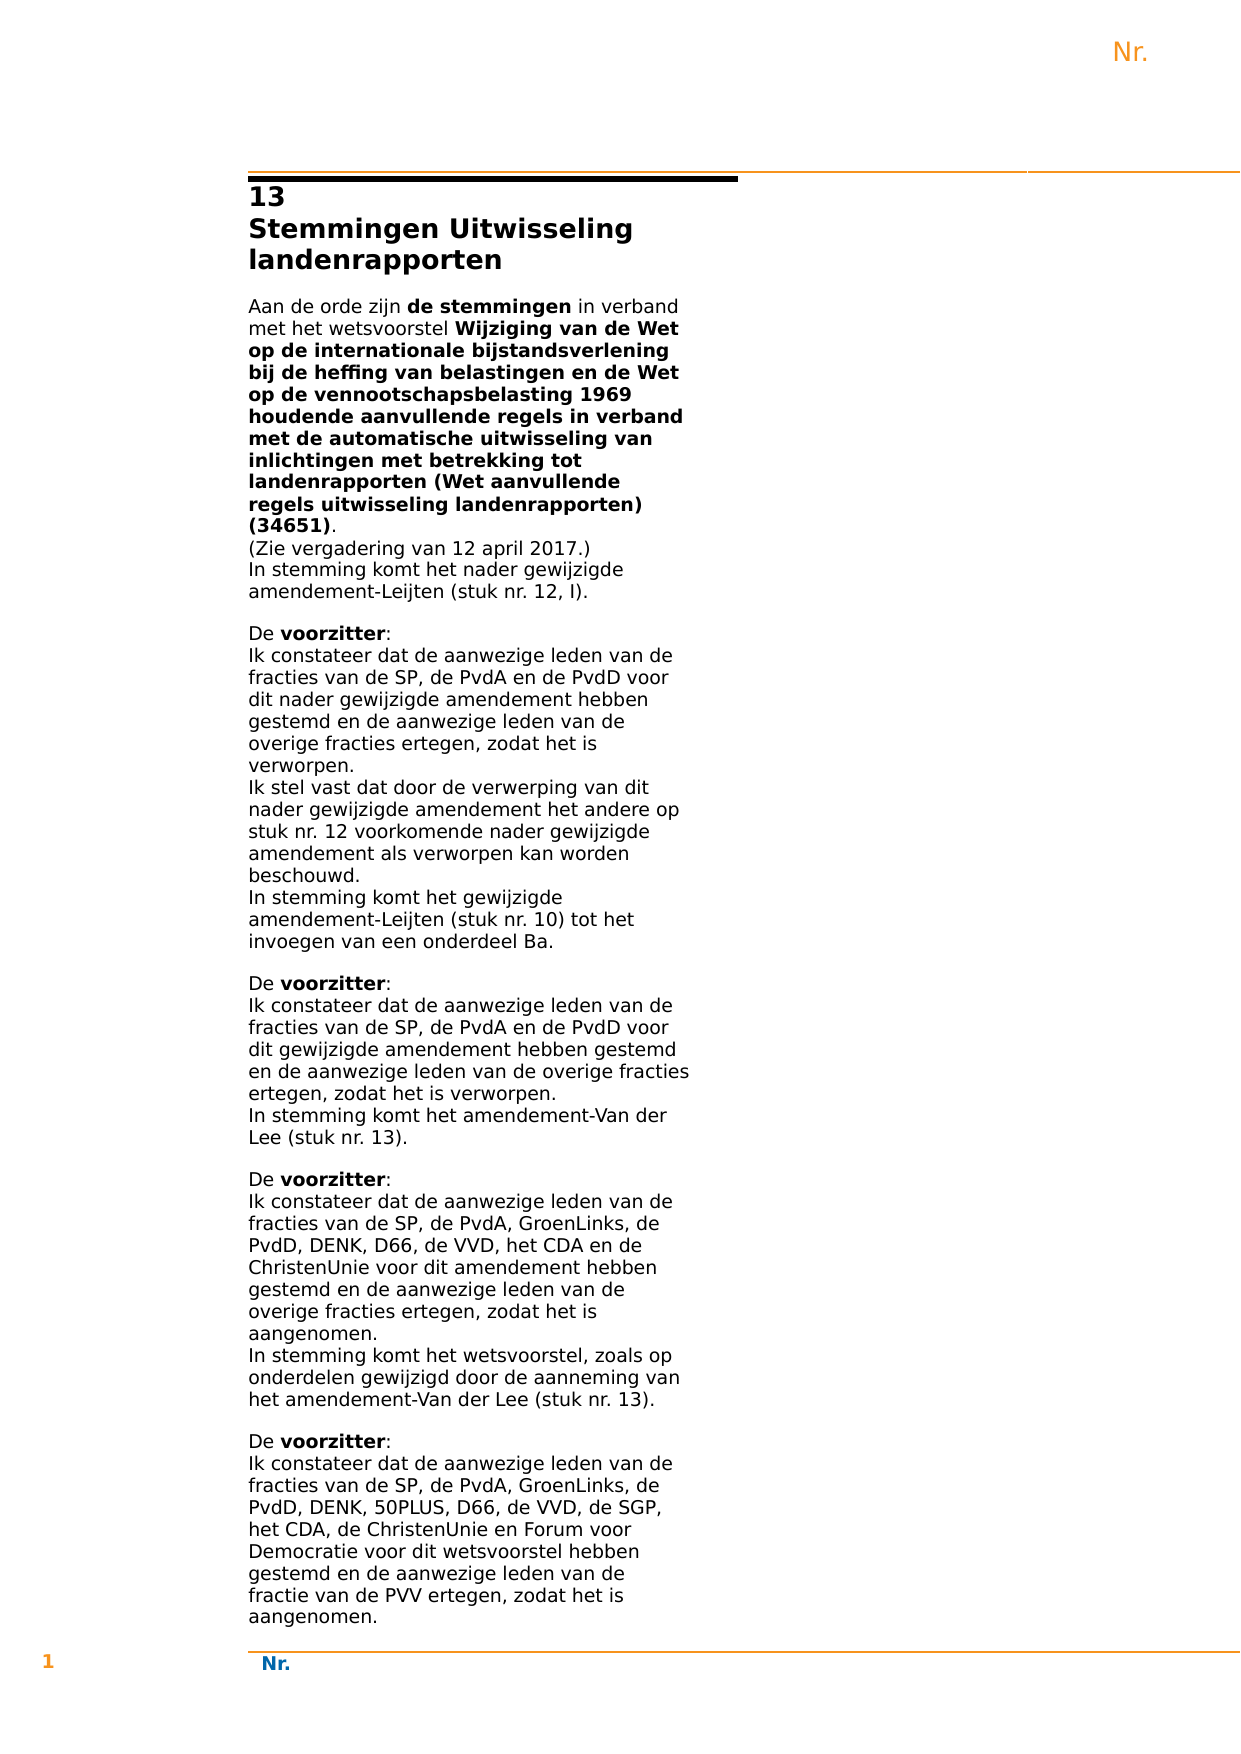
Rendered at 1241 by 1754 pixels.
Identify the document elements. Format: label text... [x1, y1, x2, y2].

text Ik constateer dat de aanwezige leden van de fracties van de SP, de PvdA en de PvdD voor dit nader gewijzigde amendement hebben gestemd en de aanwezige leden van de overige fracties ertegen, zodat het is verworpen. [248, 645, 691, 777]
text Ik stel vast dat door de verwerping van dit nader gewijzigde amendement het andere op stuk nr. 12 voorkomende nader gewijzigde amendement als verworpen kan worden beschouwd. [248, 777, 691, 887]
text Aan de orde zijn de stemmingen in verband met het wetsvoorstel Wijziging van de Wet op de internationale bijstandsverlening bij de heffing van belastingen en de Wet op de vennootschapsbelasting 1969 houdende aanvullende regels in verband met de automatische uitwisseling van inlichtingen met betrekking tot landenrapporten (Wet aanvullende regels uitwisseling landenrapporten) (34651). [248, 296, 691, 537]
text In stemming komt het amendement-Van der Lee (stuk nr. 13). [248, 1105, 691, 1149]
text Ik constateer dat de aanwezige leden van de fracties van de SP, de PvdA, GroenLinks, de PvdD, DENK, 50PLUS, D66, de VVD, de SGP, het CDA, de ChristenUnie en Forum voor Democratie voor dit wetsvoorstel hebben gestemd en de aanwezige leden van de fractie van de PVV ertegen, zodat het is aangenomen. [248, 1453, 691, 1628]
text De voorzitter: [248, 1431, 691, 1453]
text In stemming komt het gewijzigde amendement-Leijten (stuk nr. 10) tot het invoegen van een onderdeel Ba. [248, 887, 691, 953]
text De voorzitter: [248, 973, 691, 995]
text Ik constateer dat de aanwezige leden van de fracties van de SP, de PvdA, GroenLinks, de PvdD, DENK, D66, de VVD, het CDA en de ChristenUnie voor dit amendement hebben gestemd en de aanwezige leden van de overige fracties ertegen, zodat het is aangenomen. [248, 1191, 691, 1345]
text Ik constateer dat de aanwezige leden van de fracties van de SP, de PvdA en de PvdD voor dit gewijzigde amendement hebben gestemd en de aanwezige leden van de overige fracties ertegen, zodat het is verworpen. [248, 995, 691, 1105]
text In stemming komt het nader gewijzigde amendement-Leijten (stuk nr. 12, I). [248, 559, 691, 603]
text De voorzitter: [248, 623, 691, 645]
text In stemming komt het wetsvoorstel, zoals op onderdelen gewijzigd door de aanneming van het amendement-Van der Lee (stuk nr. 13). [248, 1345, 691, 1411]
title 13 Stemmingen Uitwisseling landenrapporten [248, 182, 691, 276]
text De voorzitter: [248, 1169, 691, 1191]
text (Zie vergadering van 12 april 2017.) [248, 537, 691, 559]
